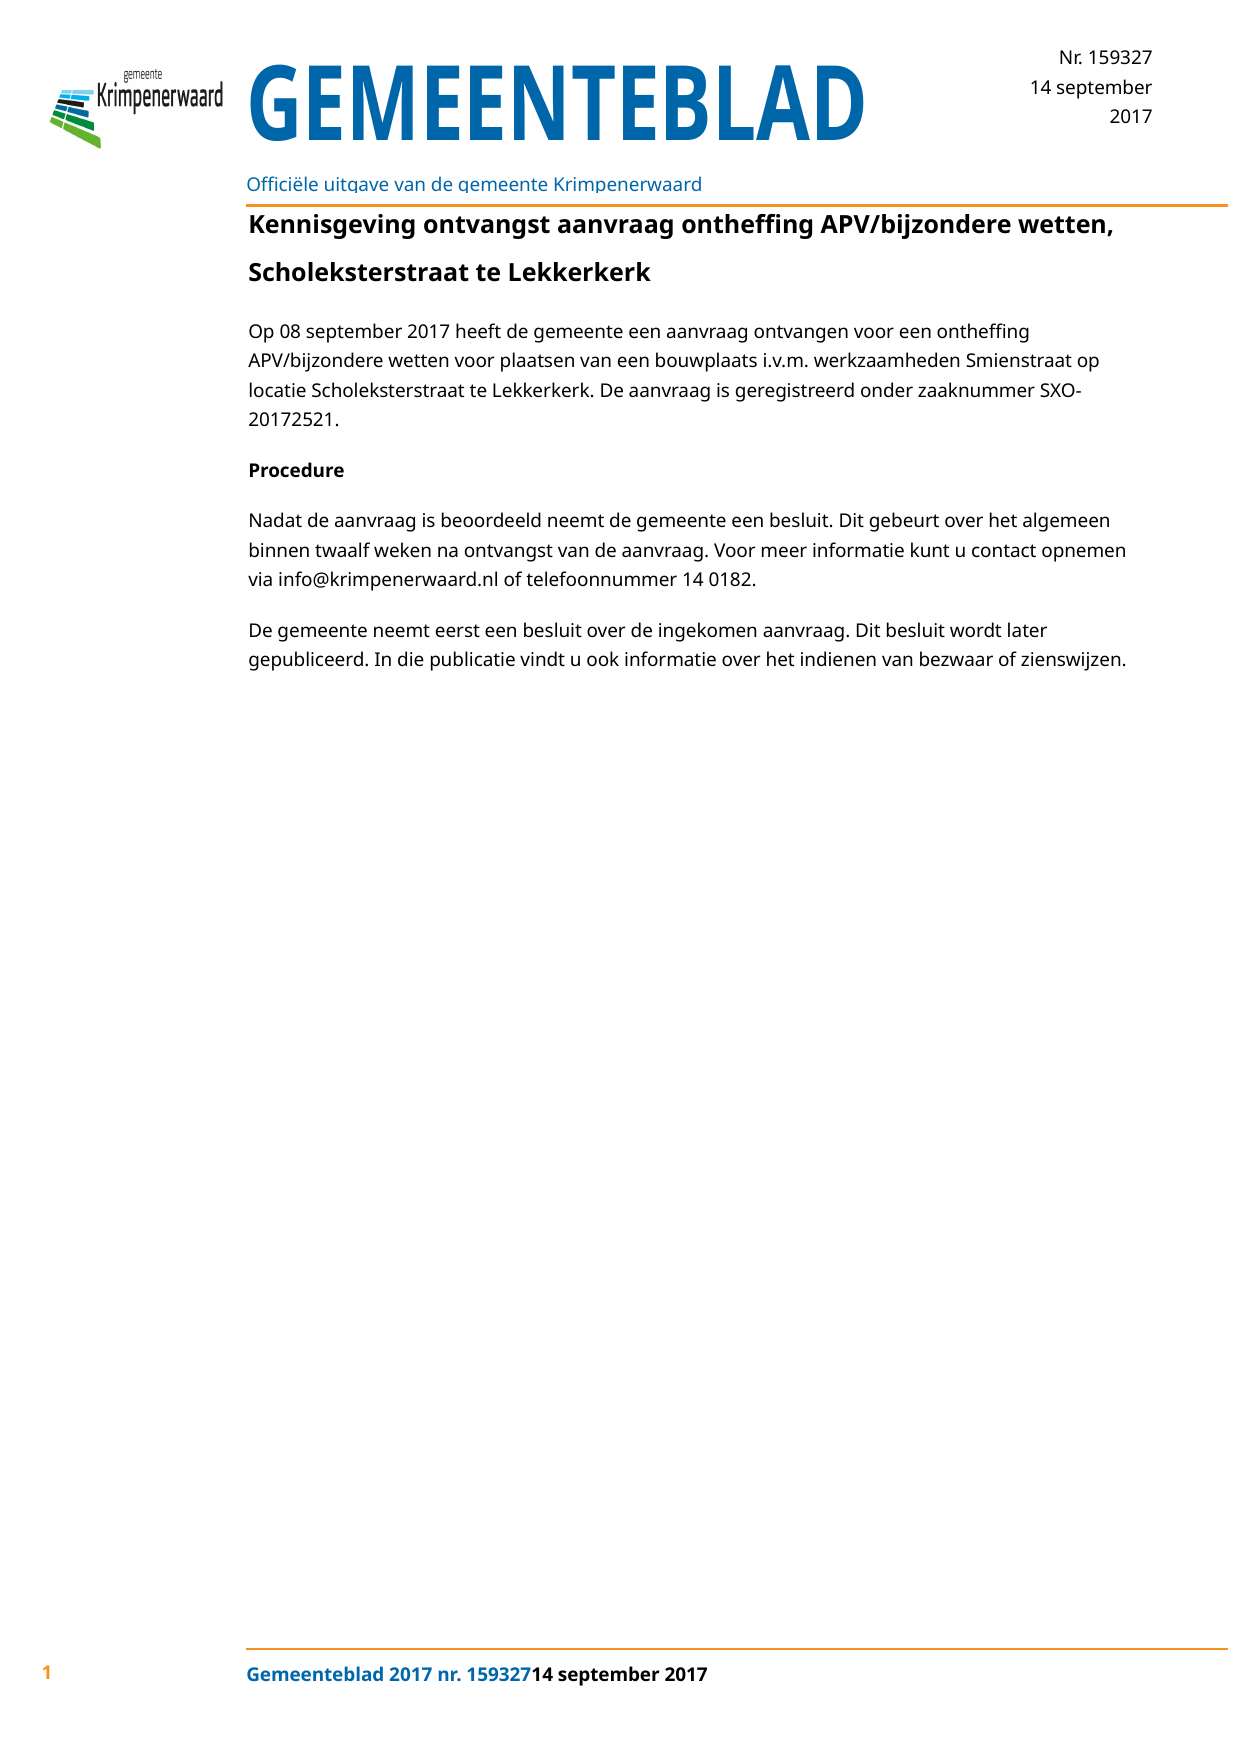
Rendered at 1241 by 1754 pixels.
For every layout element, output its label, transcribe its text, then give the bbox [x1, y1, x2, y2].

text Op 08 september 2017 heeft de gemeente een aanvraag ontvangen voor een ontheffing APV/bijzondere wetten voor plaatsen van een bouwplaats i.v.m. werkzaamheden Smienstraat op locatie Scholeksterstraat te Lekkerkerk. De aanvraag is geregistreerd onder zaaknummer SXO-20172521. [248, 318, 1152, 432]
text De gemeente neemt eerst een besluit over de ingekomen aanvraag. Dit besluit wordt later gepubliceerd. In die publicatie vindt u ook informatie over het indienen van bezwaar of zienswijzen. [248, 617, 1152, 672]
text Procedure [248, 457, 1152, 483]
text Kennisgeving ontvangst aanvraag ontheffing APV/bijzondere wetten, Scholeksterstraat te Lekkerkerk [248, 207, 1152, 288]
text Nadat de aanvraag is beoordeeld neemt de gemeente een besluit. Dit gebeurt over het algemeen binnen twaalf weken na ontvangst van de aanvraag. Voor meer informatie kunt u contact opnemen via info@krimpenerwaard.nl of telefoonnummer 14 0182. [248, 507, 1152, 592]
picture [41, 47, 231, 172]
